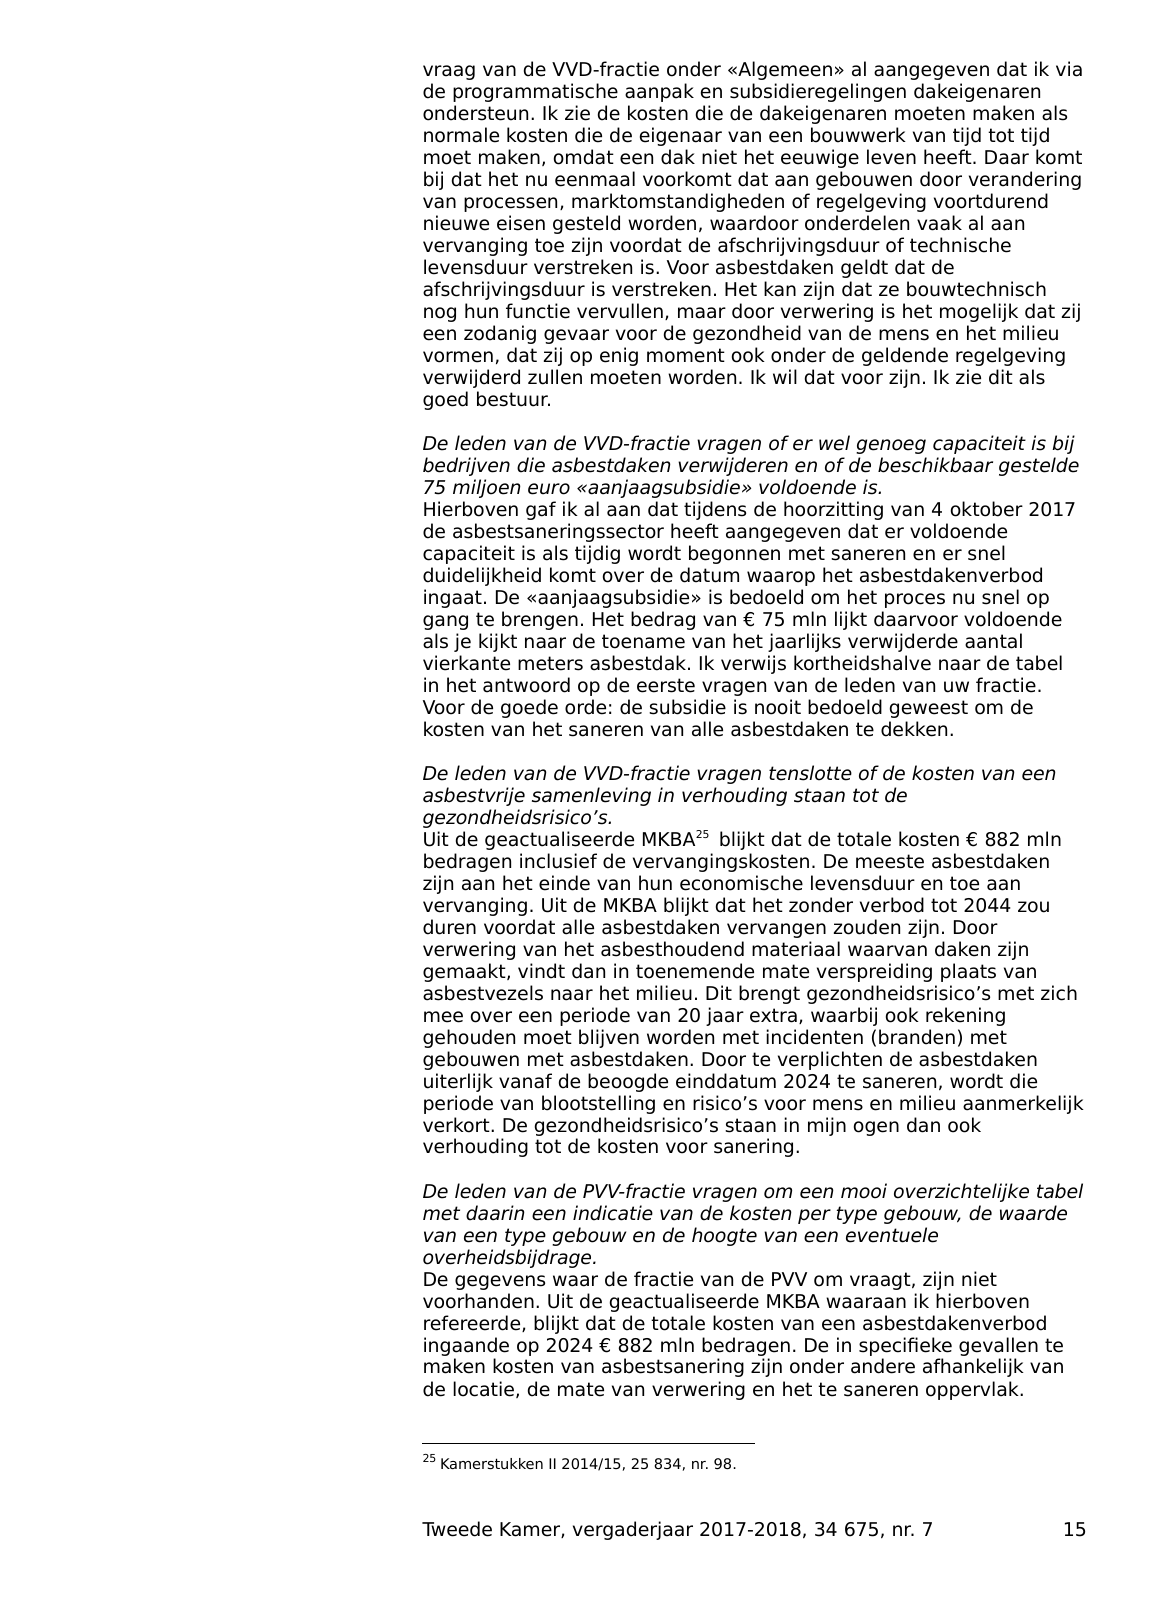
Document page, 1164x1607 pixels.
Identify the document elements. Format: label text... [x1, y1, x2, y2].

text De gegevens waar de fractie van de PVV om vraagt, zijn niet voorhanden. Uit de geactualiseerde MKBA waaraan ik hierboven refereerde, blijkt dat de totale kosten van een asbestdakenverbod ingaande op 2024 € 882 mln bedragen. De in specifieke gevallen te maken kosten van asbestsanering zijn onder andere afhankelijk van de locatie, de mate van verwering en het te saneren oppervlak. [422, 1268, 1087, 1400]
text De leden van de PVV-fractie vragen om een mooi overzichtelijke tabel met daarin een indicatie van de kosten per type gebouw, de waarde van een type gebouw en de hoogte van een eventuele overheidsbijdrage. [422, 1181, 1087, 1268]
text De leden van de VVD-fractie vragen tenslotte of de kosten van een asbestvrije samenleving in verhouding staan tot de gezondheidsrisico’s. [422, 763, 1087, 829]
text vraag van de VVD-fractie onder «Algemeen» al aangegeven dat ik via de programmatische aanpak en subsidieregelingen dakeigenaren ondersteun. Ik zie de kosten die de dakeigenaren moeten maken als normale kosten die de eigenaar van een bouwwerk van tijd tot tijd moet maken, omdat een dak niet het eeuwige leven heeft. Daar komt bij dat het nu eenmaal voorkomt dat aan gebouwen door verandering van processen, marktomstandigheden of regelgeving voortdurend nieuwe eisen gesteld worden, waardoor onderdelen vaak al aan vervanging toe zijn voordat de afschrijvingsduur of technische levensduur verstreken is. Voor asbestdaken geldt dat de afschrijvingsduur is verstreken. Het kan zijn dat ze bouwtechnisch nog hun functie vervullen, maar door verwering is het mogelijk dat zij een zodanig gevaar voor de gezondheid van de mens en het milieu vormen, dat zij op enig moment ook onder de geldende regelgeving verwijderd zullen moeten worden. Ik wil dat voor zijn. Ik zie dit als goed bestuur. [422, 59, 1087, 411]
text Uit de geactualiseerde MKBA blijkt dat de totale kosten € 882 mln bedragen inclusief de vervangingskosten. De meeste asbestdaken zijn aan het einde van hun economische levensduur en toe aan vervanging. Uit de MKBA blijkt dat het zonder verbod tot 2044 zou duren voordat alle asbestdaken vervangen zouden zijn. Door verwering van het asbesthoudend materiaal waarvan daken zijn gemaakt, vindt dan in toenemende mate verspreiding plaats van asbestvezels naar het milieu. Dit brengt gezondheidsrisico’s met zich mee over een periode van 20 jaar extra, waarbij ook rekening gehouden moet blijven worden met incidenten (branden) met gebouwen met asbestdaken. Door te verplichten de asbestdaken uiterlijk vanaf de beoogde einddatum 2024 te saneren, wordt die periode van blootstelling en risico’s voor mens en milieu aanmerkelijk verkort. De gezondheidsrisico’s staan in mijn ogen dan ook verhouding tot de kosten voor sanering. [422, 829, 1087, 1158]
text Hierboven gaf ik al aan dat tijdens de hoorzitting van 4 oktober 2017 de asbestsaneringssector heeft aangegeven dat er voldoende capaciteit is als tijdig wordt begonnen met saneren en er snel duidelijkheid komt over de datum waarop het asbestdakenverbod ingaat. De «aanjaagsubsidie» is bedoeld om het proces nu snel op gang te brengen. Het bedrag van € 75 mln lijkt daarvoor voldoende als je kijkt naar de toename van het jaarlijks verwijderde aantal vierkante meters asbestdak. Ik verwijs kortheidshalve naar de tabel in het antwoord op de eerste vragen van de leden van uw fractie. Voor de goede orde: de subsidie is nooit bedoeld geweest om de kosten van het saneren van alle asbestdaken te dekken. [422, 499, 1087, 741]
text Kamerstukken II 2014/15, 25 834, nr. 98. [422, 1452, 1087, 1474]
text De leden van de VVD-fractie vragen of er wel genoeg capaciteit is bij bedrijven die asbestdaken verwijderen en of de beschikbaar gestelde 75 miljoen euro «aanjaagsubsidie» voldoende is. [422, 433, 1087, 499]
